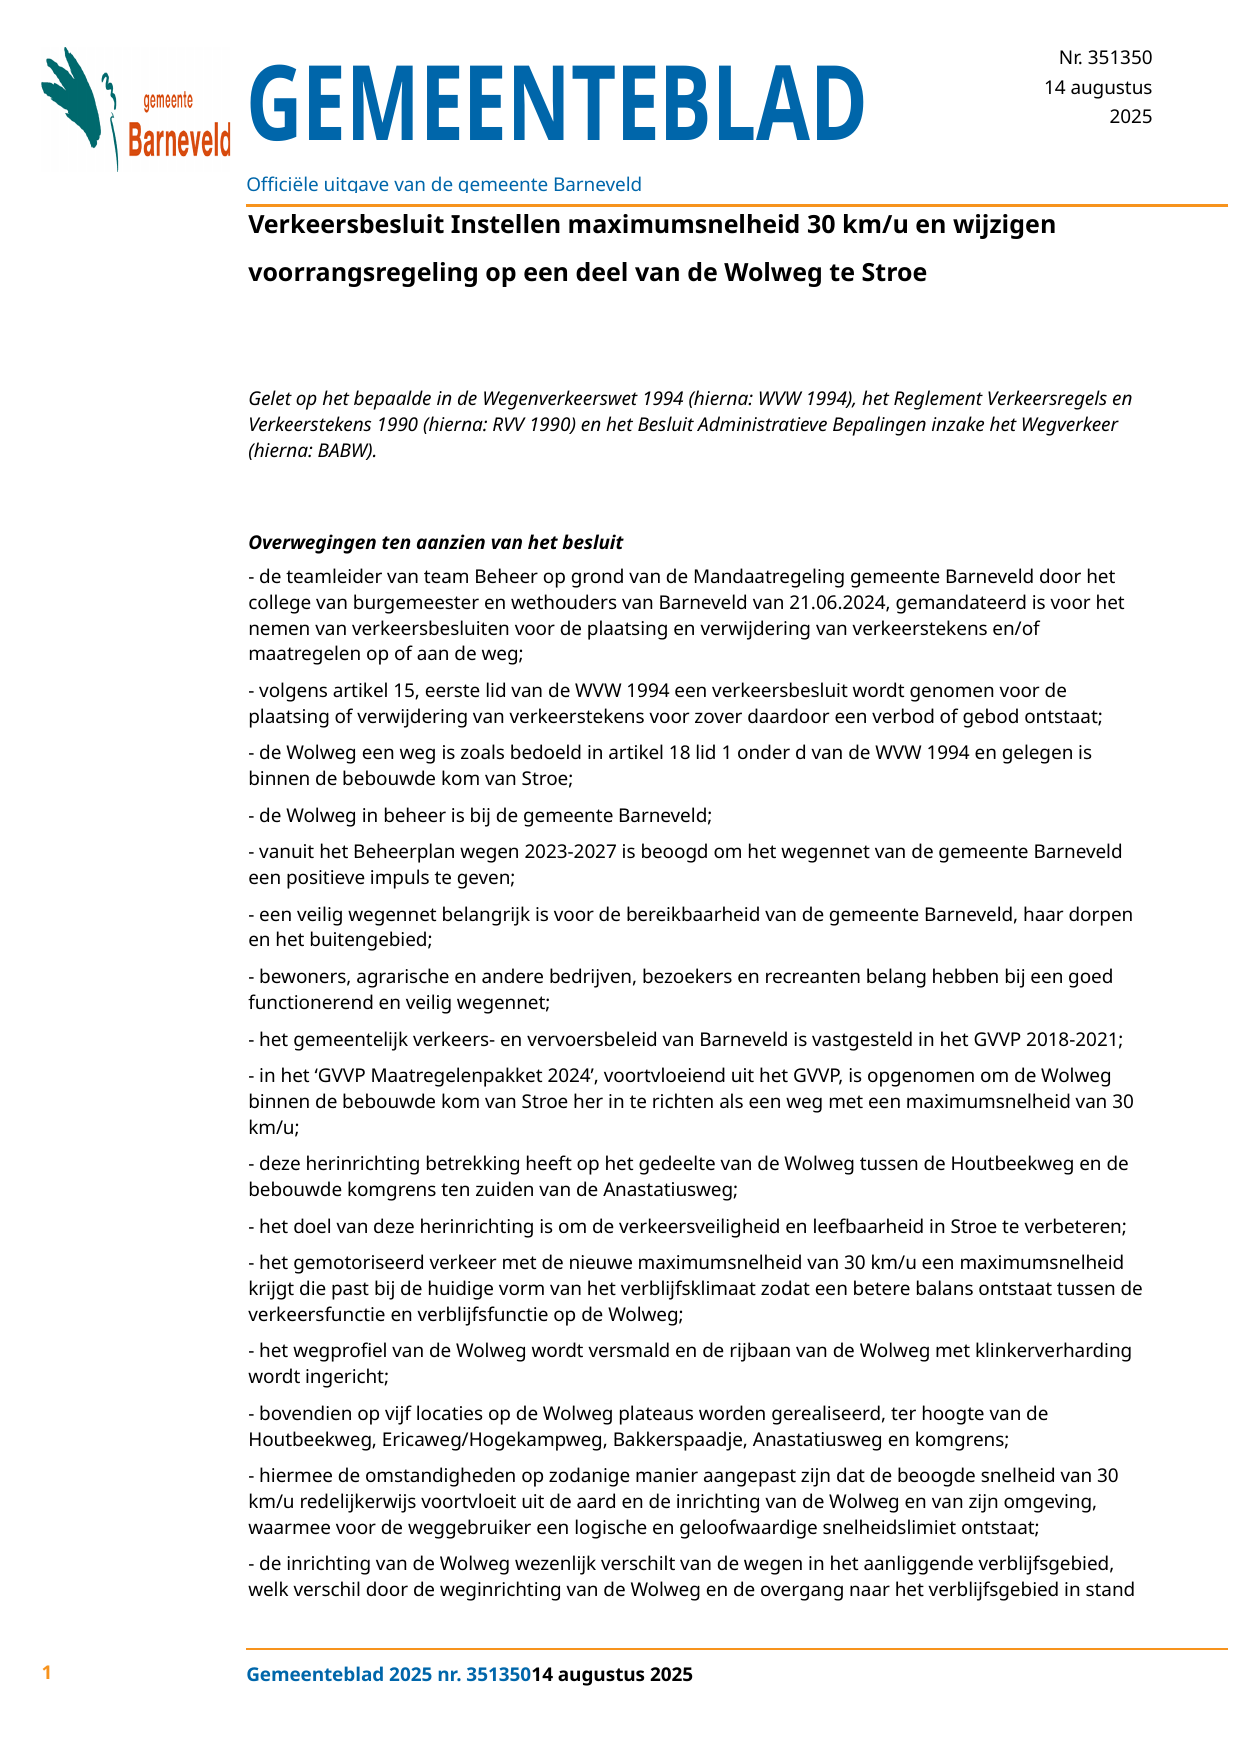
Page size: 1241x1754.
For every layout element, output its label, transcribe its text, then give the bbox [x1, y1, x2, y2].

text - volgens artikel 15, eerste lid van de WVW 1994 een verkeersbesluit wordt genomen voor de plaatsing of verwijdering van verkeerstekens voor zover daardoor een verbod of gebod ontstaat; [248, 677, 1152, 728]
text - het doel van deze herinrichting is om de verkeersveiligheid en leefbaarheid in Stroe te verbeteren; [248, 1213, 1152, 1239]
picture [41, 47, 231, 172]
text Verkeersbesluit Instellen maximumsnelheid 30 km/u en wijzigen voorrangsregeling op een deel van de Wolweg te Stroe [248, 207, 1152, 288]
text - de inrichting van de Wolweg wezenlijk verschilt van de wegen in het aanliggende verblijfsgebied, welk verschil door de weginrichting van de Wolweg en de overgang naar het verblijfsgebied in stand [248, 1551, 1152, 1602]
text Gelet op het bepaalde in de Wegenverkeerswet 1994 (hierna: WVW 1994), het Reglement Verkeersregels en Verkeerstekens 1990 (hierna: RVV 1990) en het Besluit Administratieve Bepalingen inzake het Wegverkeer (hierna: BABW). [248, 386, 1152, 463]
text - in het ‘GVVP Maatregelenpakket 2024’, voortvloeiend uit het GVVP, is opgenomen om de Wolweg binnen de bebouwde kom van Stroe her in te richten als een weg met een maximumsnelheid van 30 km/u; [248, 1062, 1152, 1139]
text - de teamleider van team Beheer op grond van de Mandaatregeling gemeente Barneveld door het college van burgemeester en wethouders van Barneveld van 21.06.2024, gemandateerd is voor het nemen van verkeersbesluiten voor de plaatsing en verwijdering van verkeerstekens en/of maatregelen op of aan de weg; [248, 563, 1152, 666]
text - de Wolweg een weg is zoals bedoeld in artikel 18 lid 1 onder d van de WVW 1994 en gelegen is binnen de bebouwde kom van Stroe; [248, 739, 1152, 791]
text - bovendien op vijf locaties op de Wolweg plateaus worden gerealiseerd, ter hoogte van de Houtbeekweg, Ericaweg/Hogekampweg, Bakkerspaadje, Anastatiusweg en komgrens; [248, 1400, 1152, 1452]
text - de Wolweg in beheer is bij de gemeente Barneveld; [248, 802, 1152, 828]
text - het gemeentelijk verkeers- en vervoersbeleid van Barneveld is vastgesteld in het GVVP 2018-2021; [248, 1026, 1152, 1051]
text - deze herinrichting betrekking heeft op het gedeelte van de Wolweg tussen de Houtbeekweg en de bebouwde komgrens ten zuiden van de Anastatiusweg; [248, 1151, 1152, 1202]
text - een veilig wegennet belangrijk is voor de bereikbaarheid van de gemeente Barneveld, haar dorpen en het buitengebied; [248, 901, 1152, 952]
text Overwegingen ten aanzien van het besluit [248, 529, 1152, 555]
text - het wegprofiel van de Wolweg wordt versmald en de rijbaan van de Wolweg met klinkerverharding wordt ingericht; [248, 1338, 1152, 1389]
text - het gemotoriseerd verkeer met de nieuwe maximumsnelheid van 30 km/u een maximumsnelheid krijgt die past bij de huidige vorm van het verblijfsklimaat zodat een betere balans ontstaat tussen de verkeersfunctie en verblijfsfunctie op de Wolweg; [248, 1249, 1152, 1327]
text - hiermee de omstandigheden op zodanige manier aangepast zijn dat de beoogde snelheid van 30 km/u redelijkerwijs voortvloeit uit de aard en de inrichting van de Wolweg en van zijn omgeving, waarmee voor de weggebruiker een logische en geloofwaardige snelheidslimiet ontstaat; [248, 1462, 1152, 1540]
text - vanuit het Beheerplan wegen 2023-2027 is beoogd om het wegennet van de gemeente Barneveld een positieve impuls te geven; [248, 838, 1152, 890]
text - bewoners, agrarische en andere bedrijven, bezoekers en recreanten belang hebben bij een goed functionerend en veilig wegennet; [248, 963, 1152, 1015]
